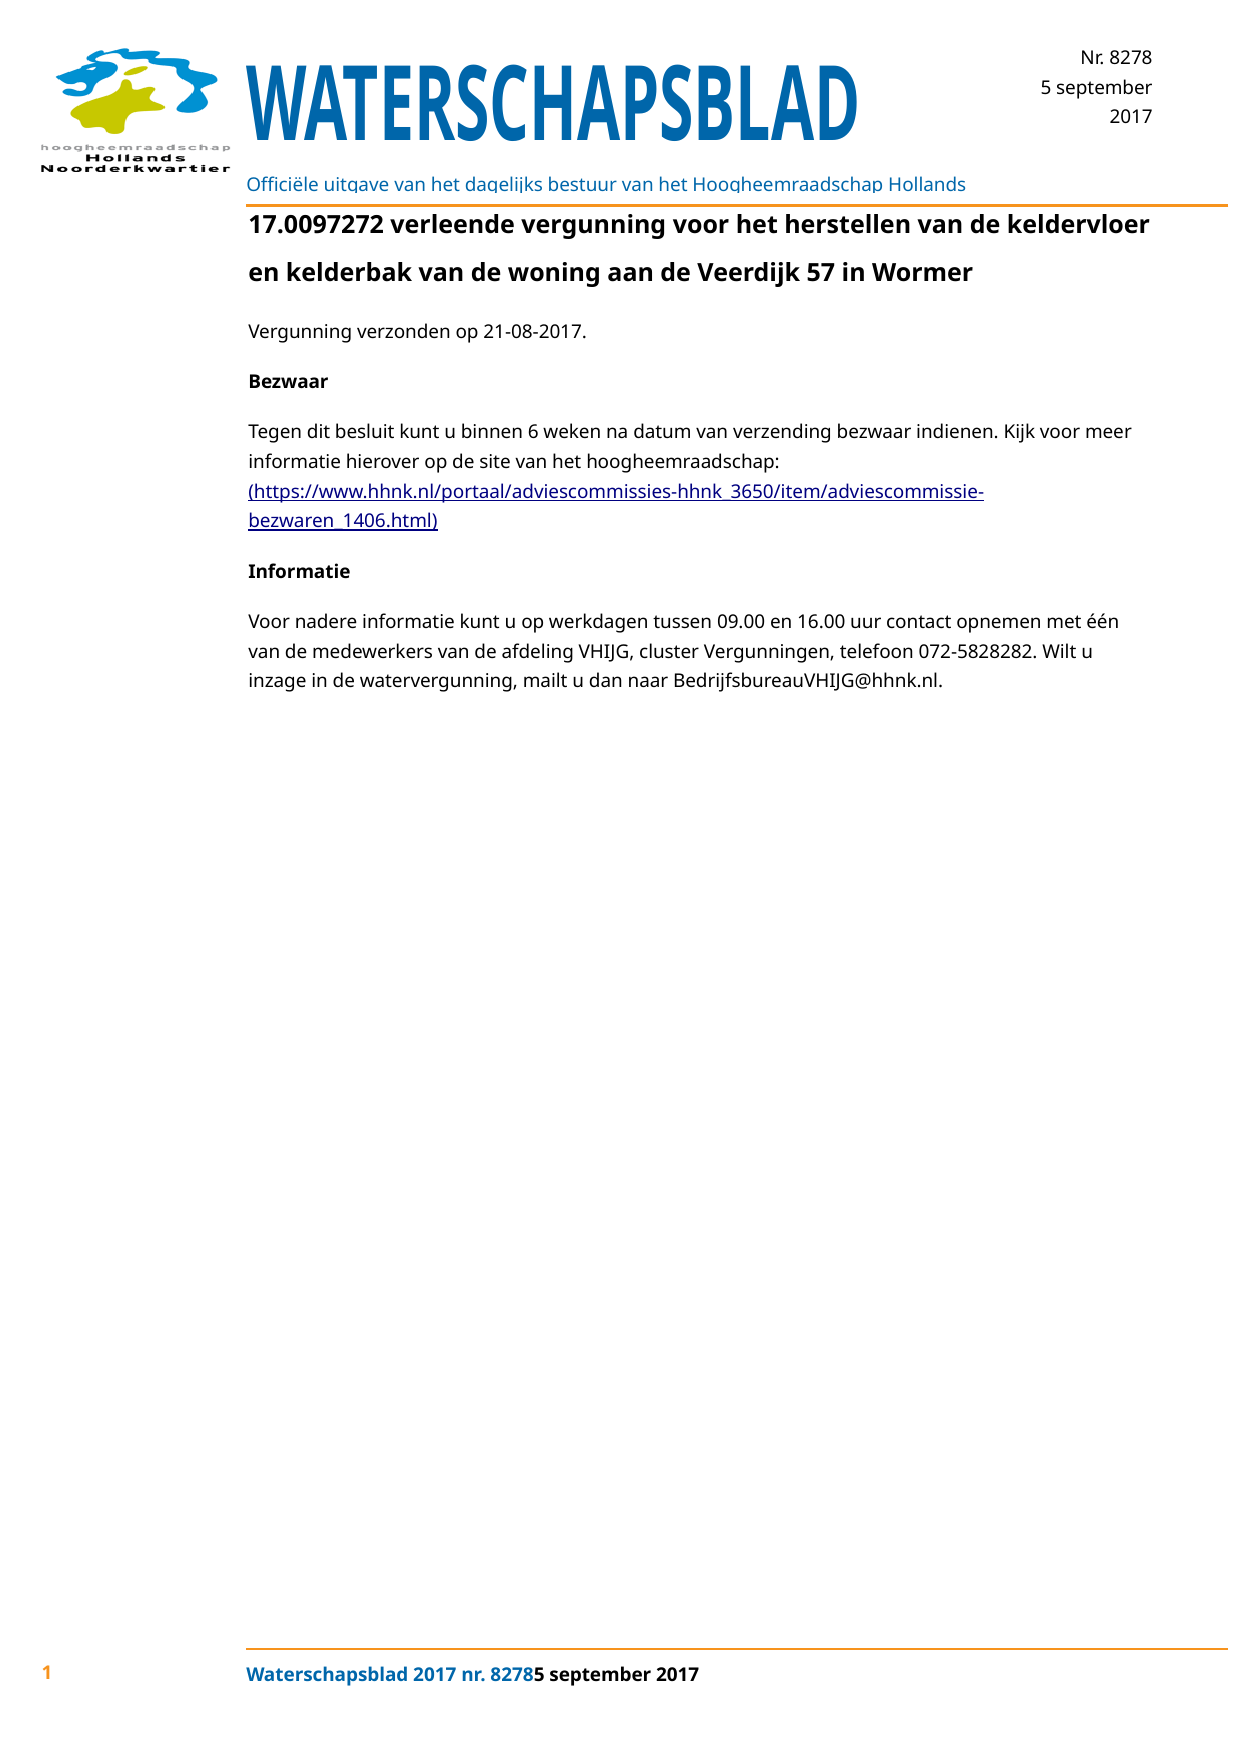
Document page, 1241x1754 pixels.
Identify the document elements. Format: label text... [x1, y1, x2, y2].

text Bezwaar [248, 368, 1152, 394]
text Vergunning verzonden op 21-08-2017. [248, 318, 1152, 344]
text Voor nadere informatie kunt u op werkdagen tussen 09.00 en 16.00 uur contact opnemen met één van de medewerkers van de afdeling VHIJG, cluster Vergunningen, telefoon 072-5828282. Wilt u inzage in de watervergunning, mailt u dan naar BedrijfsbureauVHIJG@hhnk.nl. [248, 608, 1152, 693]
text Tegen dit besluit kunt u binnen 6 weken na datum van verzending bezwaar indienen. Kijk voor meer informatie hierover op de site van het hoogheemraadschap: (https://www.hhnk.nl/portaal/adviescommissies-hhnk_3650/item/adviescommissie-bezwaren_1406.html) [248, 419, 1152, 533]
text Informatie [248, 558, 1152, 584]
picture [41, 47, 231, 172]
text 17.0097272 verleende vergunning voor het herstellen van de keldervloer en kelderbak van de woning aan de Veerdijk 57 in Wormer [248, 207, 1152, 288]
